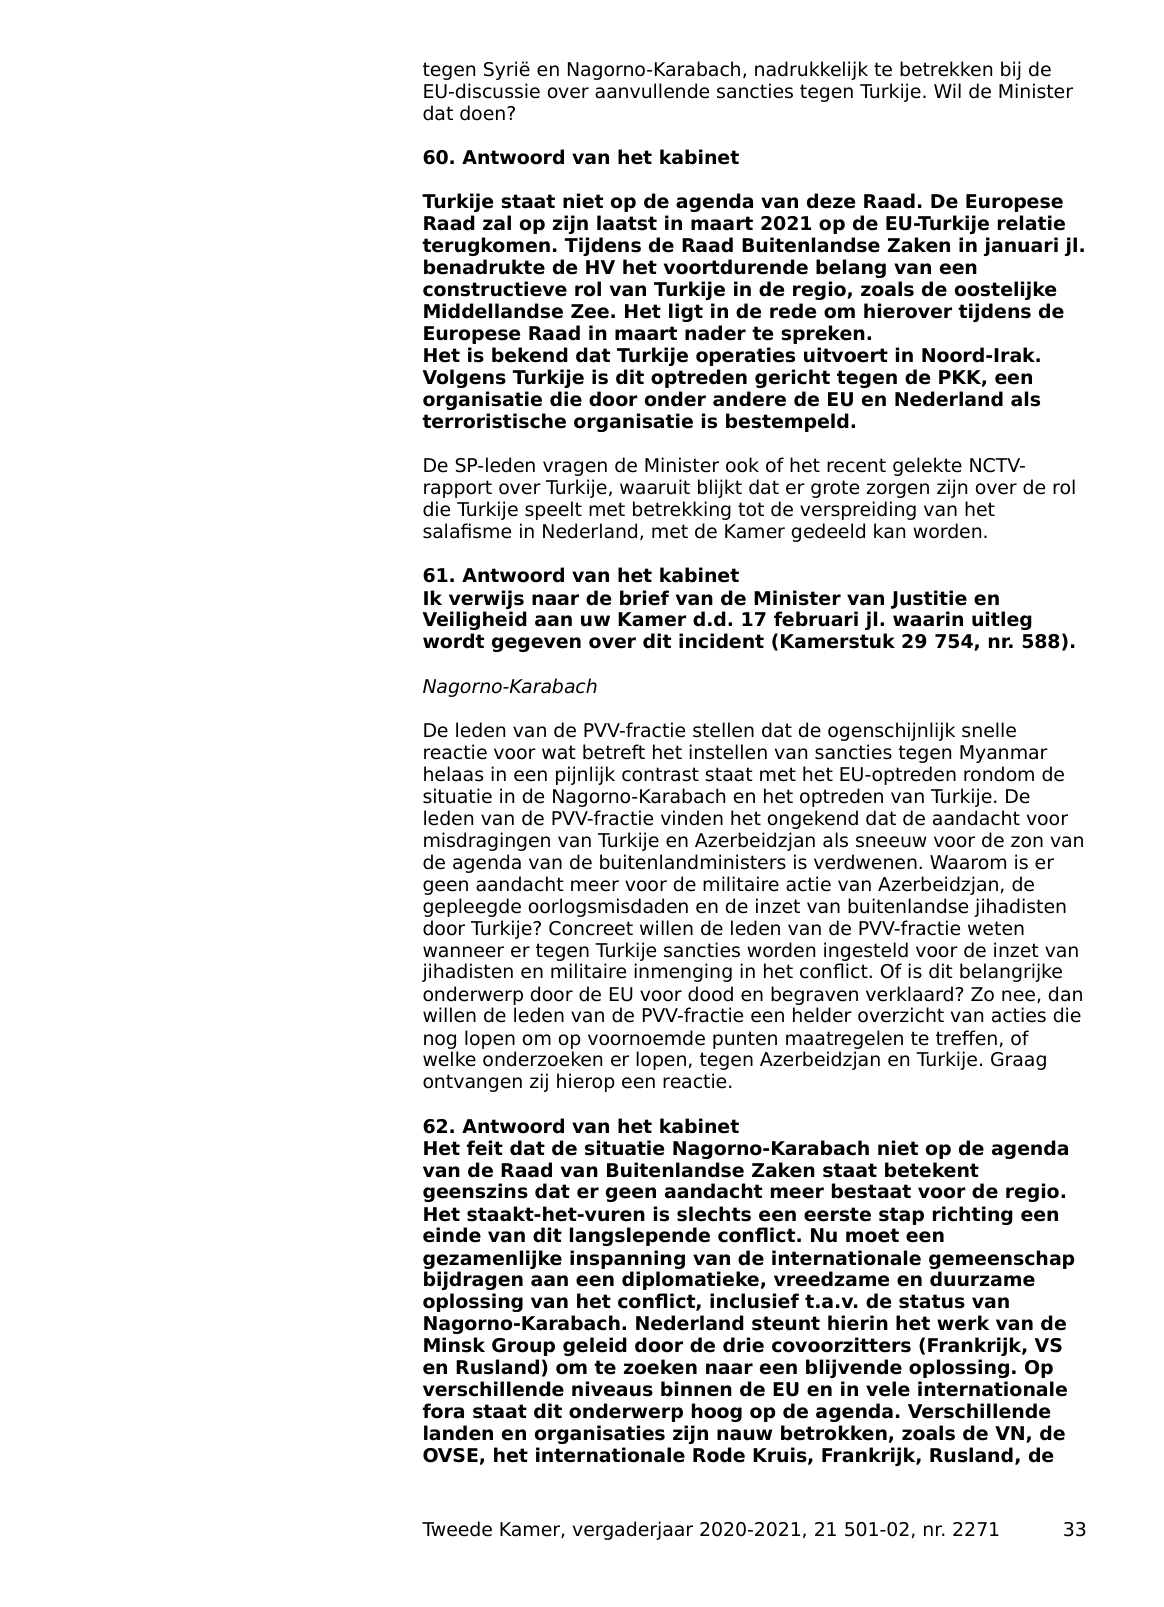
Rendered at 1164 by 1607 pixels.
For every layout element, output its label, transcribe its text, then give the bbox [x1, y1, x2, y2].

subtitle 61. Antwoord van het kabinet [422, 565, 1087, 587]
subtitle 62. Antwoord van het kabinet [422, 1116, 1087, 1137]
text tegen Syrië en Nagorno-Karabach, nadrukkelijk te betrekken bij de EU-discussie over aanvullende sancties tegen Turkije. Wil de Minister dat doen? [422, 59, 1087, 125]
text De SP-leden vragen de Minister ook of het recent gelekte NCTV-rapport over Turkije, waaruit blijkt dat er grote zorgen zijn over de rol die Turkije speelt met betrekking tot de verspreiding van het salafisme in Nederland, met de Kamer gedeeld kan worden. [422, 455, 1087, 543]
text Turkije staat niet op de agenda van deze Raad. De Europese Raad zal op zijn laatst in maart 2021 op de EU-Turkije relatie terugkomen. Tijdens de Raad Buitenlandse Zaken in januari jl. benadrukte de HV het voortdurende belang van een constructieve rol van Turkije in de regio, zoals de oostelijke Middellandse Zee. Het ligt in de rede om hierover tijdens de Europese Raad in maart nader te spreken. [422, 191, 1087, 345]
subtitle 60. Antwoord van het kabinet [422, 147, 1087, 169]
text Ik verwijs naar de brief van de Minister van Justitie en Veiligheid aan uw Kamer d.d. 17 februari jl. waarin uitleg wordt gegeven over dit incident (Kamerstuk 29 754, nr. 588). [422, 587, 1087, 653]
text De leden van de PVV-fractie stellen dat de ogenschijnlijk snelle reactie voor wat betreft het instellen van sancties tegen Myanmar helaas in een pijnlijk contrast staat met het EU-optreden rondom de situatie in de Nagorno-Karabach en het optreden van Turkije. De leden van de PVV-fractie vinden het ongekend dat de aandacht voor misdragingen van Turkije en Azerbeidzjan als sneeuw voor de zon van de agenda van de buitenlandministers is verdwenen. Waarom is er geen aandacht meer voor de militaire actie van Azerbeidzjan, de gepleegde oorlogsmisdaden en de inzet van buitenlandse jihadisten door Turkije? Concreet willen de leden van de PVV-fractie weten wanneer er tegen Turkije sancties worden ingesteld voor de inzet van jihadisten en militaire inmenging in het conflict. Of is dit belangrijke onderwerp door de EU voor dood en begraven verklaard? Zo nee, dan willen de leden van de PVV-fractie een helder overzicht van acties die nog lopen om op voornoemde punten maatregelen te treffen, of welke onderzoeken er lopen, tegen Azerbeidzjan en Turkije. Graag ontvangen zij hierop een reactie. [422, 720, 1087, 1093]
subtitle Nagorno-Karabach [422, 676, 1087, 697]
text Het is bekend dat Turkije operaties uitvoert in Noord-Irak. Volgens Turkije is dit optreden gericht tegen de PKK, een organisatie die door onder andere de EU en Nederland als terroristische organisatie is bestempeld. [422, 345, 1087, 433]
text Het feit dat de situatie Nagorno-Karabach niet op de agenda van de Raad van Buitenlandse Zaken staat betekent geenszins dat er geen aandacht meer bestaat voor de regio. Het staakt-het-vuren is slechts een eerste stap richting een einde van dit langslepende conflict. Nu moet een gezamenlijke inspanning van de internationale gemeenschap bijdragen aan een diplomatieke, vreedzame en duurzame oplossing van het conflict, inclusief t.a.v. de status van Nagorno-Karabach. Nederland steunt hierin het werk van de Minsk Group geleid door de drie covoorzitters (Frankrijk, VS en Rusland) om te zoeken naar een blijvende oplossing. Op verschillende niveaus binnen de EU en in vele internationale fora staat dit onderwerp hoog op de agenda. Verschillende landen en organisaties zijn nauw betrokken, zoals de VN, de OVSE, het internationale Rode Kruis, Frankrijk, Rusland, de [422, 1137, 1087, 1467]
